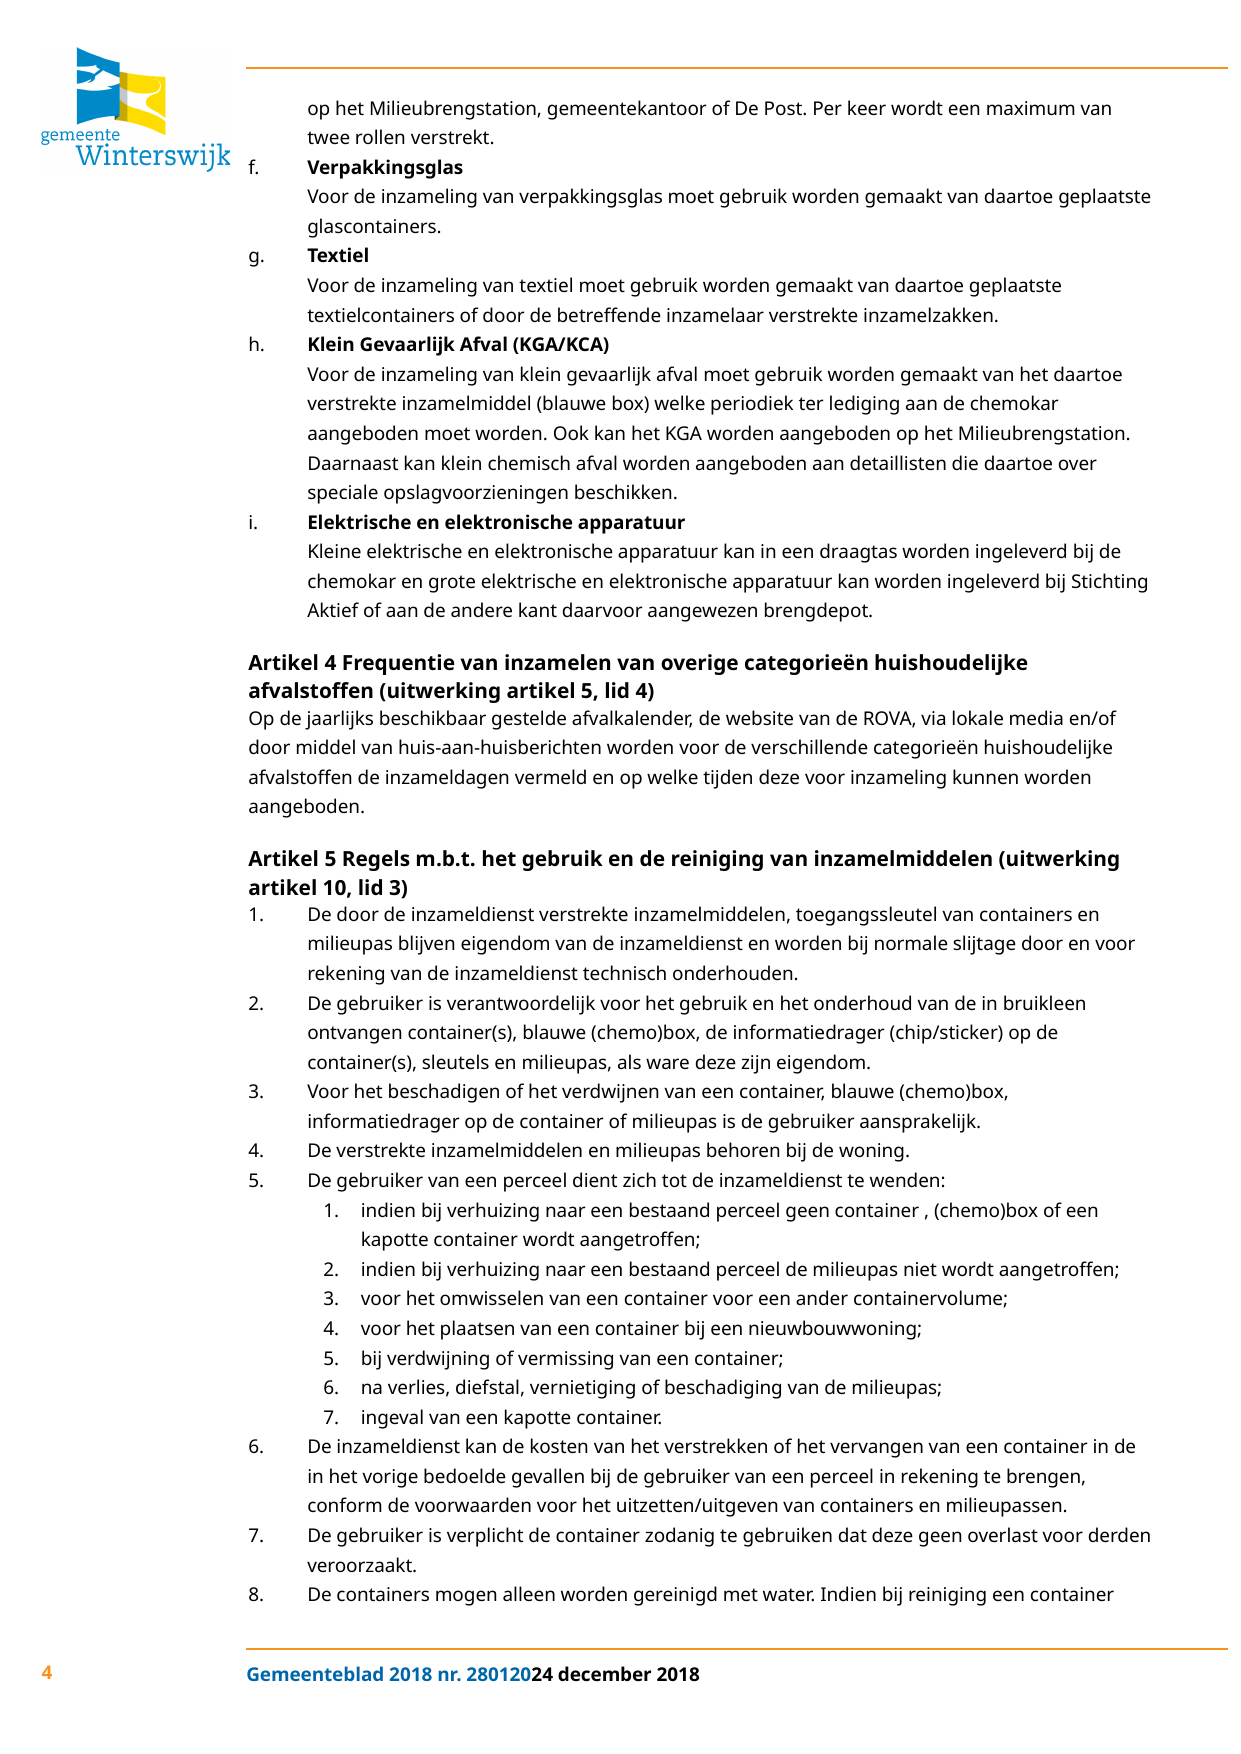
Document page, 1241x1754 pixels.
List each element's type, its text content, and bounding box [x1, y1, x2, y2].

list indien bij verhuizing naar een bestaand perceel geen container , (chemo)box of een kapotte container wordt aangetroffen; [323, 1197, 1152, 1252]
list De gebruiker van een perceel dient zich tot de inzameldienst te wenden: [248, 1167, 1152, 1193]
list De containers mogen alleen worden gereinigd met water. Indien bij reiniging een container [248, 1581, 1152, 1607]
list Verpakkingsglas [248, 154, 1152, 180]
list Voor het beschadigen of het verdwijnen van een container, blauwe (chemo)box, informatiedrager op de container of milieupas is de gebruiker aansprakelijk. [248, 1078, 1152, 1134]
text Artikel 5 Regels m.b.t. het gebruik en de reiniging van inzamelmiddelen (uitwerking artikel 10, lid 3) [248, 844, 1152, 901]
text Artikel 4 Frequentie van inzamelen van overige categorieën huishoudelijke afvalstoffen (uitwerking artikel 5, lid 4) [248, 648, 1152, 705]
list na verlies, diefstal, vernietiging of beschadiging van de milieupas; [323, 1374, 1152, 1400]
list voor het plaatsen van een container bij een nieuwbouwwoning; [323, 1315, 1152, 1341]
list De gebruiker is verantwoordelijk voor het gebruik en het onderhoud van de in bruikleen ontvangen container(s), blauwe (chemo)box, de informatiedrager (chip/sticker) op de container(s), sleutels en milieupas, als ware deze zijn eigendom. [248, 990, 1152, 1075]
list op het Milieubrengstation, gemeentekantoor of De Post. Per keer wordt een maximum van twee rollen verstrekt. [248, 95, 1152, 150]
list De verstrekte inzamelmiddelen en milieupas behoren bij de woning. [248, 1138, 1152, 1163]
list ingeval van een kapotte container. [323, 1404, 1152, 1430]
text Op de jaarlijks beschikbaar gestelde afvalkalender, de website van de ROVA, via lokale media en/of door middel van huis-aan-huisberichten worden voor de verschillende categorieën huishoudelijke afvalstoffen de inzameldagen vermeld en op welke tijden deze voor inzameling kunnen worden aangeboden. [248, 705, 1152, 819]
list indien bij verhuizing naar een bestaand perceel de milieupas niet wordt aangetroffen; [323, 1256, 1152, 1282]
list De inzameldienst kan de kosten van het verstrekken of het vervangen van een container in de in het vorige bedoelde gevallen bij de gebruiker van een perceel in rekening te brengen, conform de voorwaarden voor het uitzetten/uitgeven van containers en milieupassen. [248, 1433, 1152, 1518]
list Voor de inzameling van klein gevaarlijk afval moet gebruik worden gemaakt van het daartoe verstrekte inzamelmiddel (blauwe box) welke periodiek ter lediging aan de chemokar aangeboden moet worden. Ook kan het KGA worden aangeboden op het Milieubrengstation. Daarnaast kan klein chemisch afval worden aangeboden aan detaillisten die daartoe over speciale opslagvoorzieningen beschikken. [248, 361, 1152, 505]
list Elektrische en elektronische apparatuur [248, 509, 1152, 535]
list Kleine elektrische en elektronische apparatuur kan in een draagtas worden ingeleverd bij de chemokar en grote elektrische en elektronische apparatuur kan worden ingeleverd bij Stichting Aktief of aan de andere kant daarvoor aangewezen brengdepot. [248, 538, 1152, 623]
list Textiel [248, 243, 1152, 268]
list Voor de inzameling van verpakkingsglas moet gebruik worden gemaakt van daartoe geplaatste glascontainers. [248, 183, 1152, 239]
list voor het omwisselen van een container voor een ander containervolume; [323, 1286, 1152, 1311]
list Klein Gevaarlijk Afval (KGA/KCA) [248, 331, 1152, 357]
list bij verdwijning of vermissing van een container; [323, 1345, 1152, 1371]
list De door de inzameldienst verstrekte inzamelmiddelen, toegangssleutel van containers en milieupas blijven eigendom van de inzameldienst en worden bij normale slijtage door en voor rekening van de inzameldienst technisch onderhouden. [248, 901, 1152, 986]
list Voor de inzameling van textiel moet gebruik worden gemaakt van daartoe geplaatste textielcontainers of door de betreffende inzamelaar verstrekte inzamelzakken. [248, 272, 1152, 328]
picture [225, 153, 231, 162]
picture [41, 47, 231, 172]
list De gebruiker is verplicht de container zodanig te gebruiken dat deze geen overlast voor derden veroorzaakt. [248, 1522, 1152, 1578]
